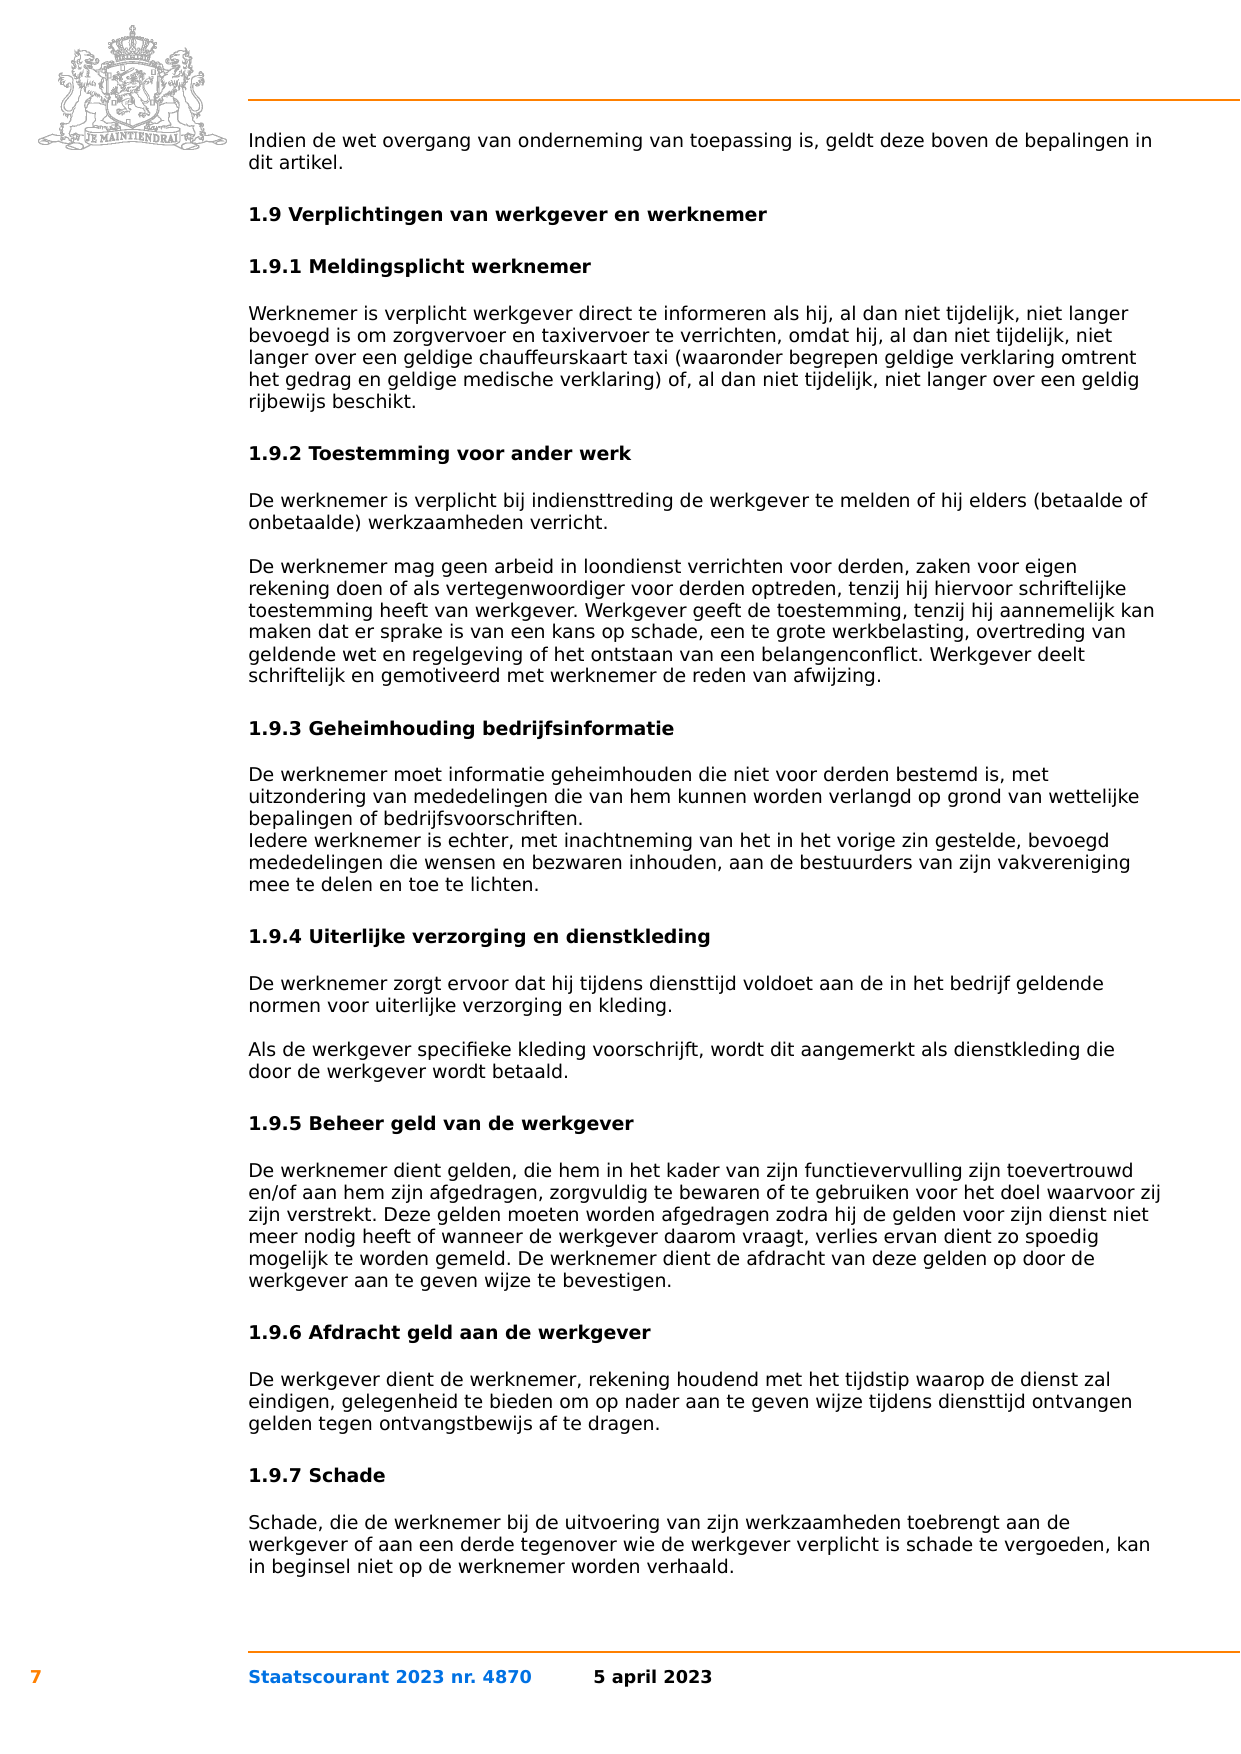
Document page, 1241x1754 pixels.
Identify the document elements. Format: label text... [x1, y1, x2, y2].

subtitle 1.9.5 Beheer geld van de werkgever [248, 1113, 1163, 1135]
text Werknemer is verplicht werkgever direct te informeren als hij, al dan niet tijdelijk, niet langer bevoegd is om zorgvervoer en taxivervoer te verrichten, omdat hij, al dan niet tijdelijk, niet langer over een geldige chauffeurskaart taxi (waaronder begrepen geldige verklaring omtrent het gedrag en geldige medische verklaring) of, al dan niet tijdelijk, niet langer over een geldig rijbewijs beschikt. [248, 303, 1163, 413]
text De werknemer mag geen arbeid in loondienst verrichten voor derden, zaken voor eigen rekening doen of als vertegenwoordiger voor derden optreden, tenzij hij hiervoor schriftelijke toestemming heeft van werkgever. Werkgever geeft de toestemming, tenzij hij aannemelijk kan maken dat er sprake is van een kans op schade, een te grote werkbelasting, overtreding van geldende wet en regelgeving of het ontstaan van een belangenconflict. Werkgever deelt schriftelijk en gemotiveerd met werknemer de reden van afwijzing. [248, 556, 1163, 687]
text De werknemer zorgt ervoor dat hij tijdens diensttijd voldoet aan de in het bedrijf geldende normen voor uiterlijke verzorging en kleding. [248, 973, 1163, 1017]
picture [38, 25, 227, 150]
subtitle 1.9.2 Toestemming voor ander werk [248, 443, 1163, 465]
subtitle 1.9.3 Geheimhouding bedrijfsinformatie [248, 717, 1163, 739]
text De werknemer is verplicht bij indiensttreding de werkgever te melden of hij elders (betaalde of onbetaalde) werkzaamheden verricht. [248, 490, 1163, 534]
text Iedere werknemer is echter, met inachtneming van het in het vorige zin gestelde, bevoegd mededelingen die wensen en bezwaren inhouden, aan de bestuurders van zijn vakvereniging mee te delen en toe te lichten. [248, 830, 1163, 896]
subtitle 1.9.7 Schade [248, 1465, 1163, 1487]
subtitle 1.9.4 Uiterlijke verzorging en dienstkleding [248, 926, 1163, 948]
text De werknemer moet informatie geheimhouden die niet voor derden bestemd is, met uitzondering van mededelingen die van hem kunnen worden verlangd op grond van wettelijke bepalingen of bedrijfsvoorschriften. [248, 764, 1163, 830]
text Als de werkgever specifieke kleding voorschrijft, wordt dit aangemerkt als dienstkleding die door de werkgever wordt betaald. [248, 1039, 1163, 1083]
text Schade, die de werknemer bij de uitvoering van zijn werkzaamheden toebrengt aan de werkgever of aan een derde tegenover wie de werkgever verplicht is schade te vergoeden, kan in beginsel niet op de werknemer worden verhaald. [248, 1512, 1163, 1578]
text De werknemer dient gelden, die hem in het kader van zijn functievervulling zijn toevertrouwd en/of aan hem zijn afgedragen, zorgvuldig te bewaren of te gebruiken voor het doel waarvoor zij zijn verstrekt. Deze gelden moeten worden afgedragen zodra hij de gelden voor zijn dienst niet meer nodig heeft of wanneer de werkgever daarom vraagt, verlies ervan dient zo spoedig mogelijk te worden gemeld. De werknemer dient de afdracht van deze gelden op door de werkgever aan te geven wijze te bevestigen. [248, 1160, 1163, 1292]
subtitle 1.9.6 Afdracht geld aan de werkgever [248, 1322, 1163, 1344]
subtitle 1.9 Verplichtingen van werkgever en werknemer [248, 204, 1163, 226]
text De werkgever dient de werknemer, rekening houdend met het tijdstip waarop de dienst zal eindigen, gelegenheid te bieden om op nader aan te geven wijze tijdens diensttijd ontvangen gelden tegen ontvangstbewijs af te dragen. [248, 1369, 1163, 1435]
text Indien de wet overgang van onderneming van toepassing is, geldt deze boven de bepalingen in dit artikel. [248, 130, 1163, 174]
subtitle 1.9.1 Meldingsplicht werknemer [248, 256, 1163, 278]
